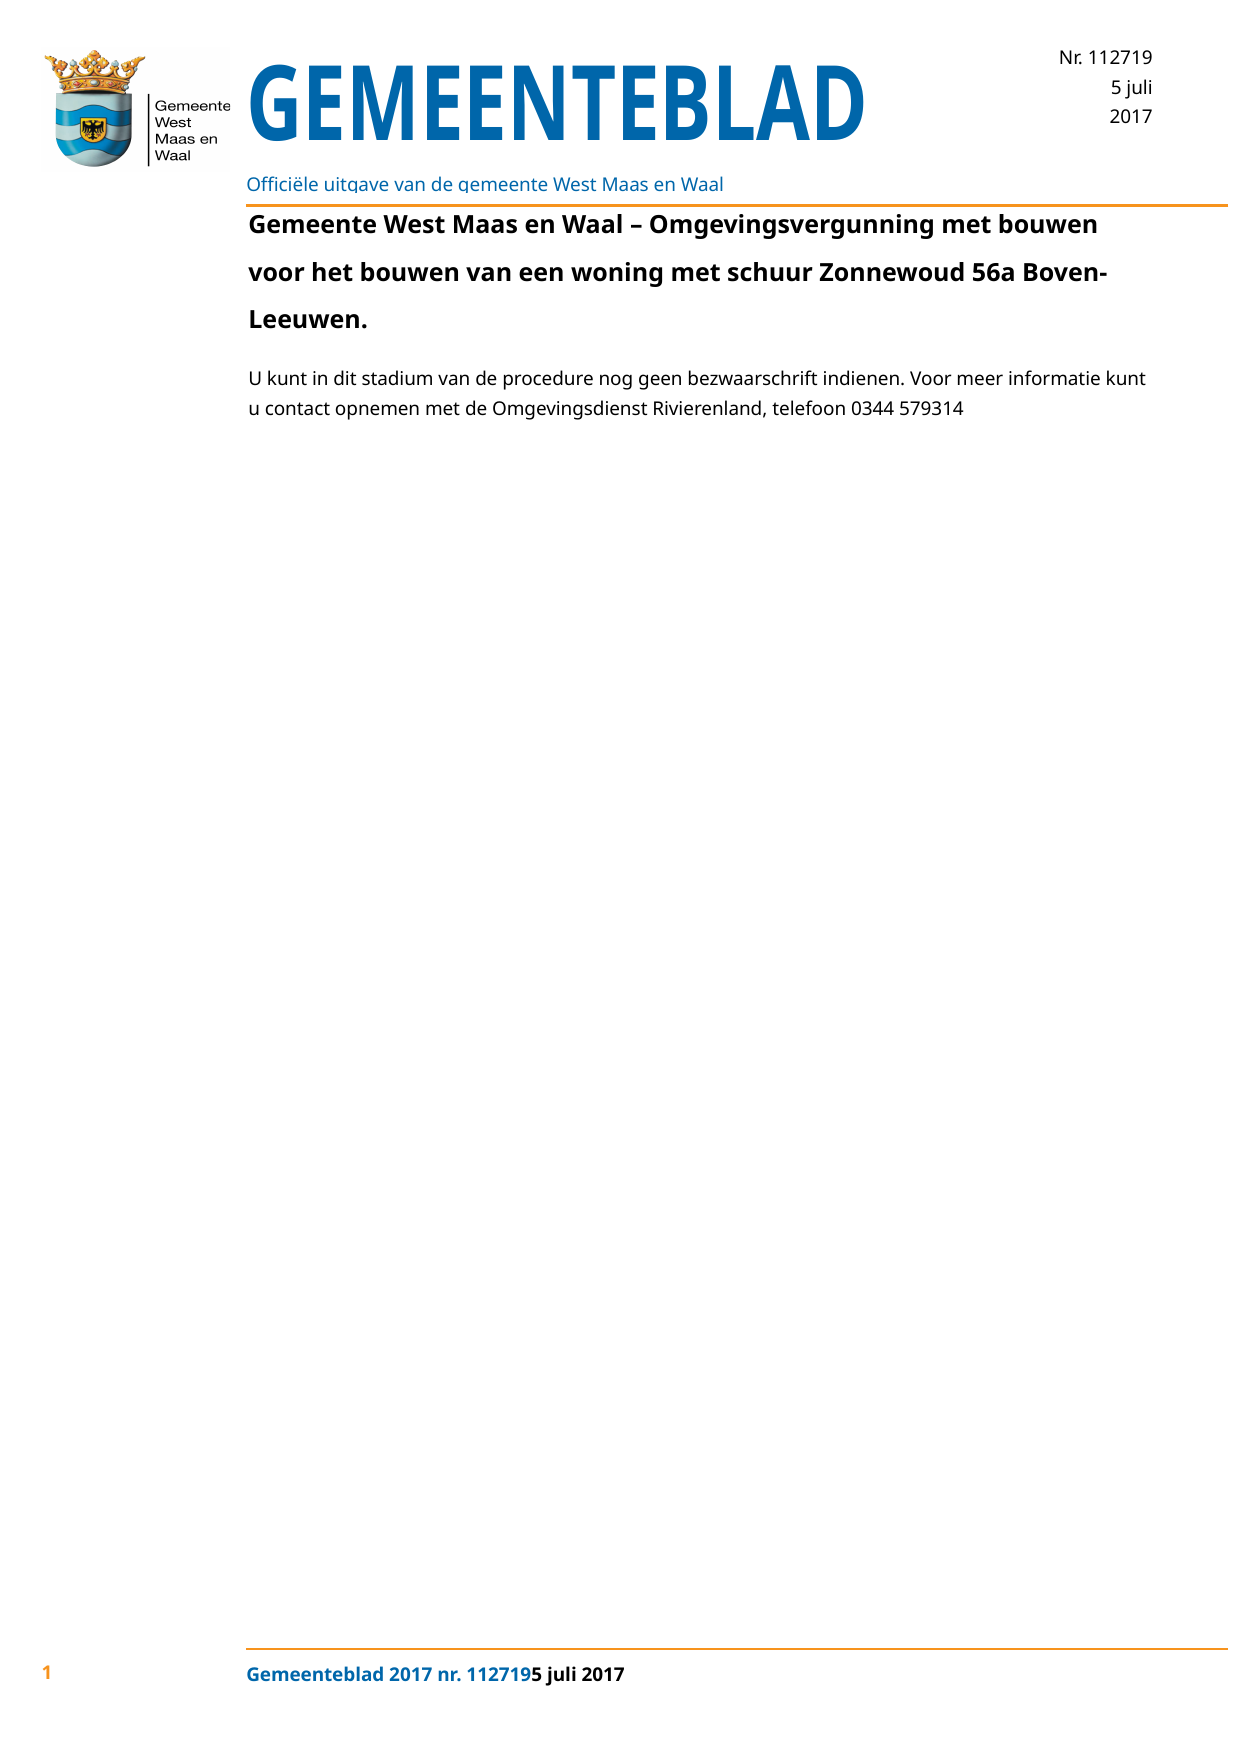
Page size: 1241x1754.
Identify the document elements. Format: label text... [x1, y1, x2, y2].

text U kunt in dit stadium van de procedure nog geen bezwaarschrift indienen. Voor meer informatie kunt u contact opnemen met de Omgevingsdienst Rivierenland, telefoon 0344 579314 [248, 366, 1152, 421]
text Gemeente West Maas en Waal – Omgevingsvergunning met bouwen voor het bouwen van een woning met schuur Zonnewoud 56a Boven-Leeuwen. [248, 207, 1152, 336]
picture [41, 47, 231, 172]
